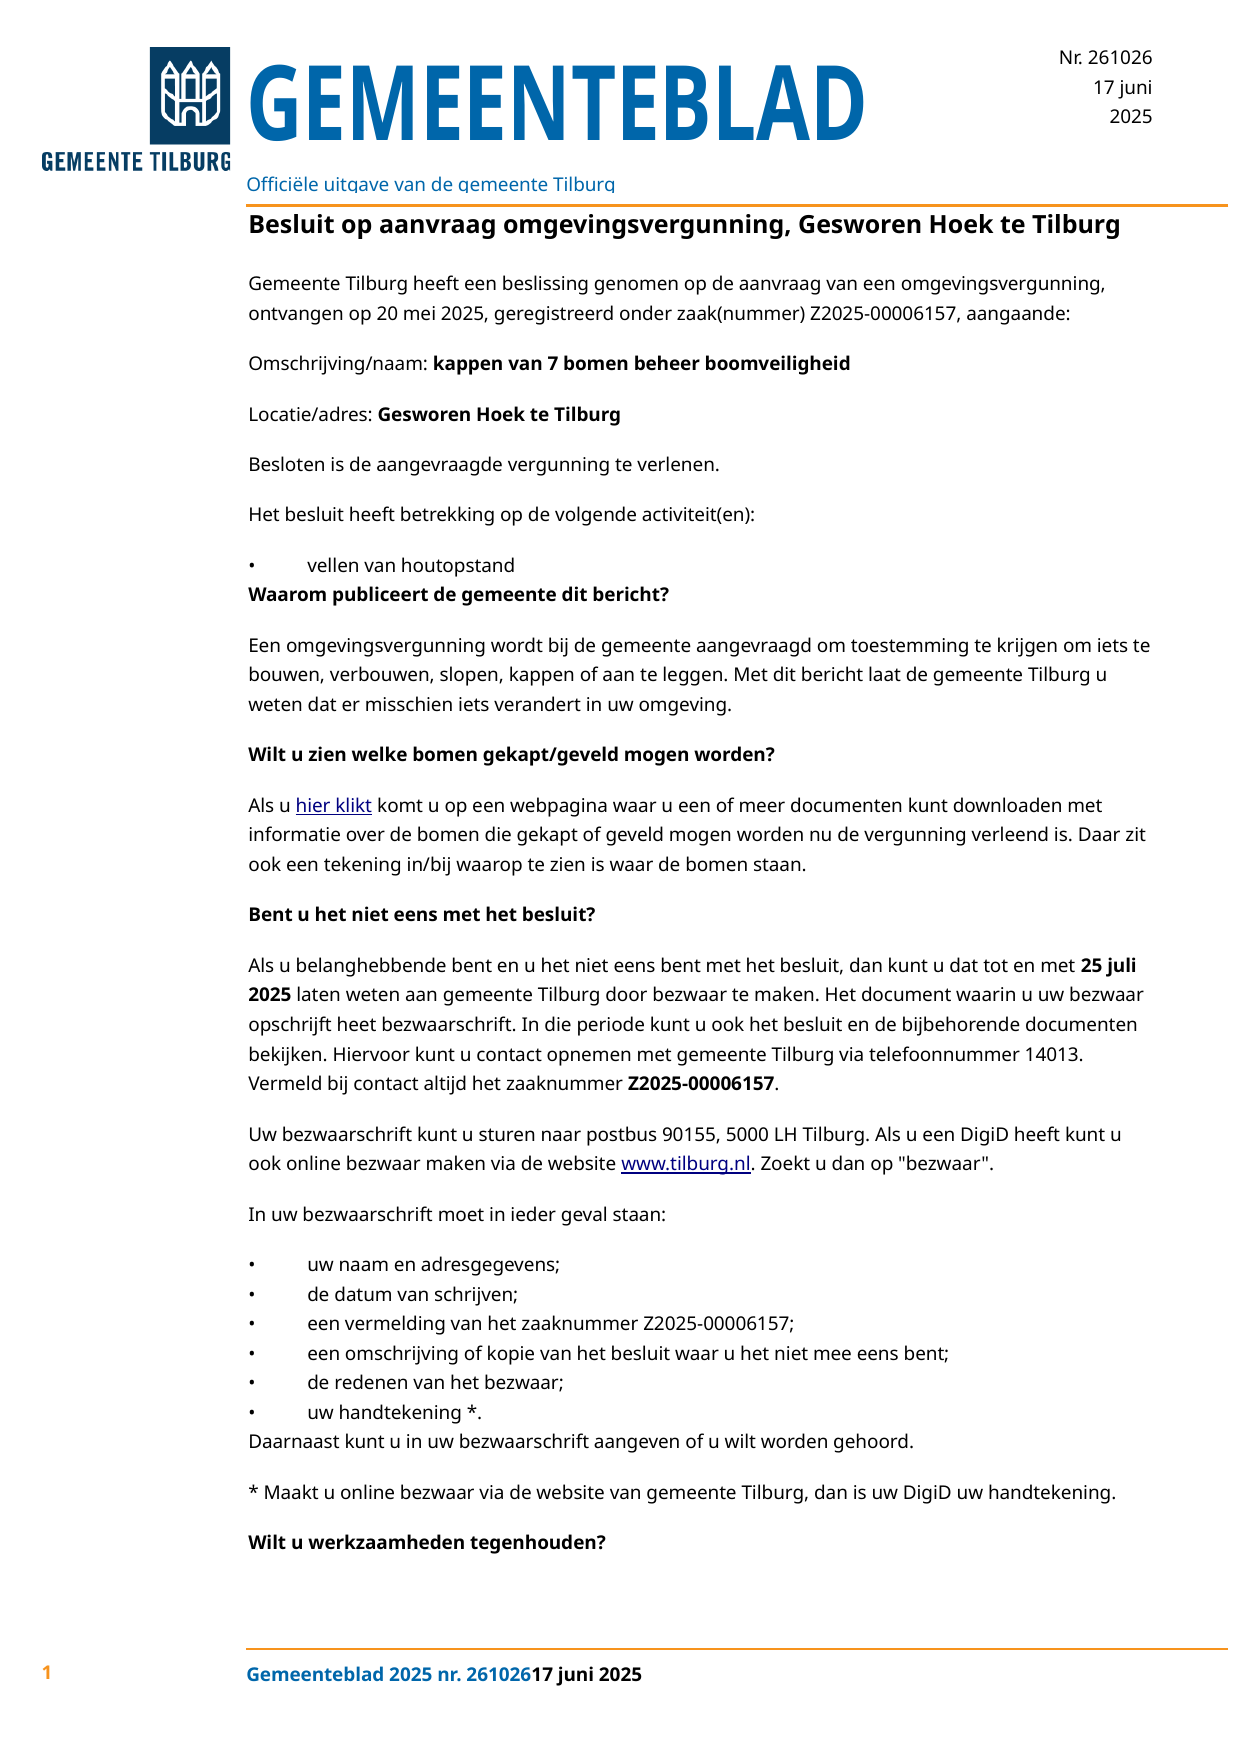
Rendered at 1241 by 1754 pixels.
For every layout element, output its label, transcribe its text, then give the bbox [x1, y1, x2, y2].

list de datum van schrijven; [248, 1281, 1152, 1306]
list de redenen van het bezwaar; [248, 1369, 1152, 1395]
list uw handtekening *. [248, 1399, 1152, 1425]
text Wilt u zien welke bomen gekapt/geveld mogen worden? [248, 742, 1152, 767]
text Daarnaast kunt u in uw bezwaarschrift aangeven of u wilt worden gehoord. [248, 1429, 1152, 1454]
text Besluit op aanvraag omgevingsvergunning, Gesworen Hoek te Tilburg [248, 207, 1152, 241]
text Als u belanghebbende bent en u het niet eens bent met het besluit, dan kunt u dat tot en met 25 juli 2025 laten weten aan gemeente Tilburg door bezwaar te maken. Het document waarin u uw bezwaar opschrijft heet bezwaarschrift. In die periode kunt u ook het besluit en de bijbehorende documenten bekijken. Hiervoor kunt u contact opnemen met gemeente Tilburg via telefoonnummer 14013. Vermeld bij contact altijd het zaaknummer Z2025-00006157. [248, 952, 1152, 1096]
text Gemeente Tilburg heeft een beslissing genomen op de aanvraag van een omgevingsvergunning, ontvangen op 20 mei 2025, geregistreerd onder zaak(nummer) Z2025-00006157, aangaande: [248, 270, 1152, 326]
list een omschrijving of kopie van het besluit waar u het niet mee eens bent; [248, 1340, 1152, 1366]
text Een omgevingsvergunning wordt bij de gemeente aangevraagd om toestemming te krijgen om iets te bouwen, verbouwen, slopen, kappen of aan te leggen. Met dit bericht laat de gemeente Tilburg u weten dat er misschien iets verandert in uw omgeving. [248, 632, 1152, 717]
text In uw bezwaarschrift moet in ieder geval staan: [248, 1201, 1152, 1226]
text * Maakt u online bezwaar via de website van gemeente Tilburg, dan is uw DigiD uw handtekening. [248, 1479, 1152, 1505]
list uw naam en adresgegevens; [248, 1251, 1152, 1277]
text Locatie/adres: Gesworen Hoek te Tilburg [248, 401, 1152, 426]
list een vermelding van het zaaknummer Z2025-00006157; [248, 1310, 1152, 1336]
text Waarom publiceert de gemeente dit bericht? [248, 582, 1152, 607]
text Het besluit heeft betrekking op de volgende activiteit(en): [248, 502, 1152, 527]
text Besloten is de aangevraagde vergunning te verlenen. [248, 451, 1152, 477]
text Omschrijving/naam: kappen van 7 bomen beheer boomveiligheid [248, 350, 1152, 376]
text Bent u het niet eens met het besluit? [248, 902, 1152, 927]
text Uw bezwaarschrift kunt u sturen naar postbus 90155, 5000 LH Tilburg. Als u een DigiD heeft kunt u ook online bezwaar maken via de website www.tilburg.nl. Zoekt u dan op "bezwaar". [248, 1121, 1152, 1176]
list vellen van houtopstand [248, 552, 1152, 578]
text Als u hier klikt komt u op een webpagina waar u een of meer documenten kunt downloaden met informatie over de bomen die gekapt of geveld mogen worden nu de vergunning verleend is. Daar zit ook een tekening in/bij waarop te zien is waar de bomen staan. [248, 792, 1152, 877]
picture [41, 47, 231, 172]
text Wilt u werkzaamheden tegenhouden? [248, 1529, 1152, 1555]
